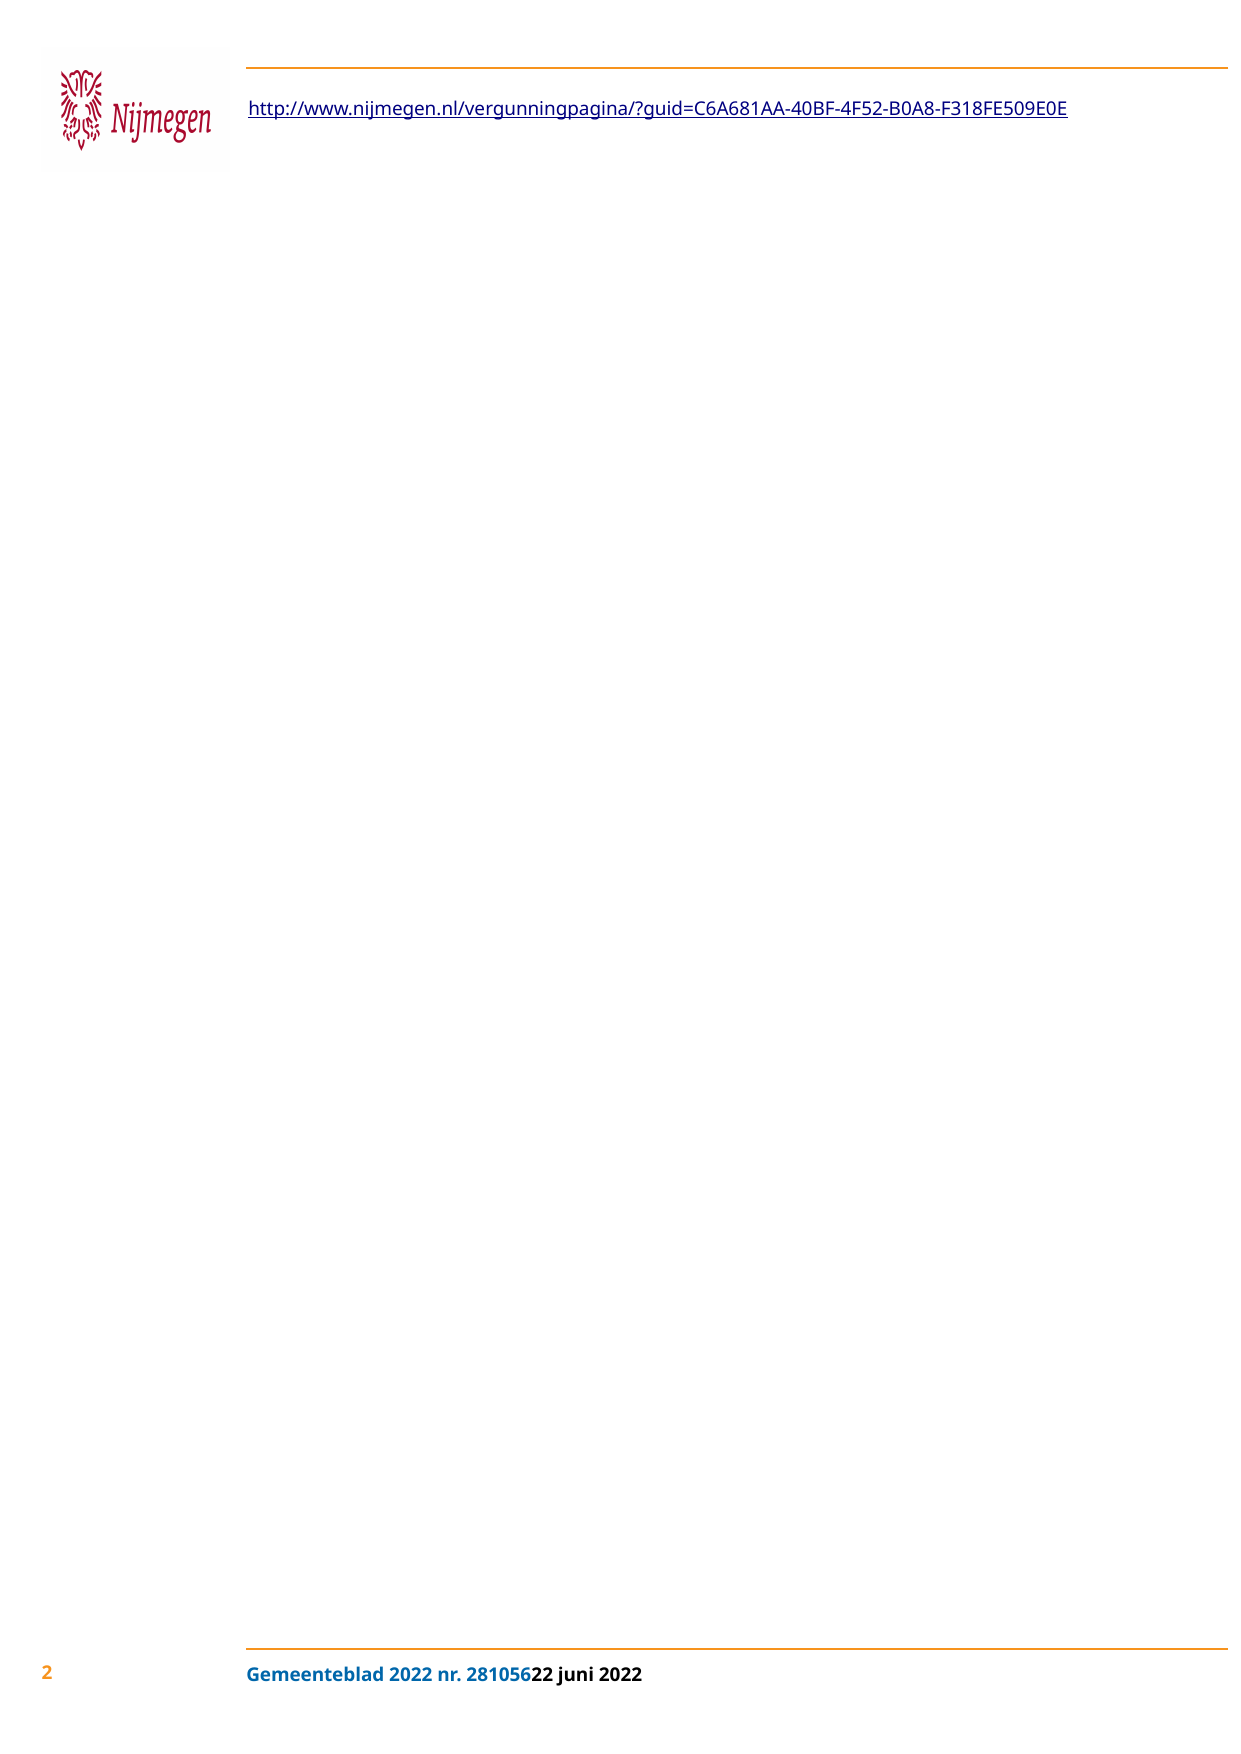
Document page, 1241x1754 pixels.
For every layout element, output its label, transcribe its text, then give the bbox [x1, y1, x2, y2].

picture [41, 47, 231, 172]
text http://www.nijmegen.nl/vergunningpagina/?guid=C6A681AA-40BF-4F52-B0A8-F318FE509E0E [248, 95, 1152, 121]
